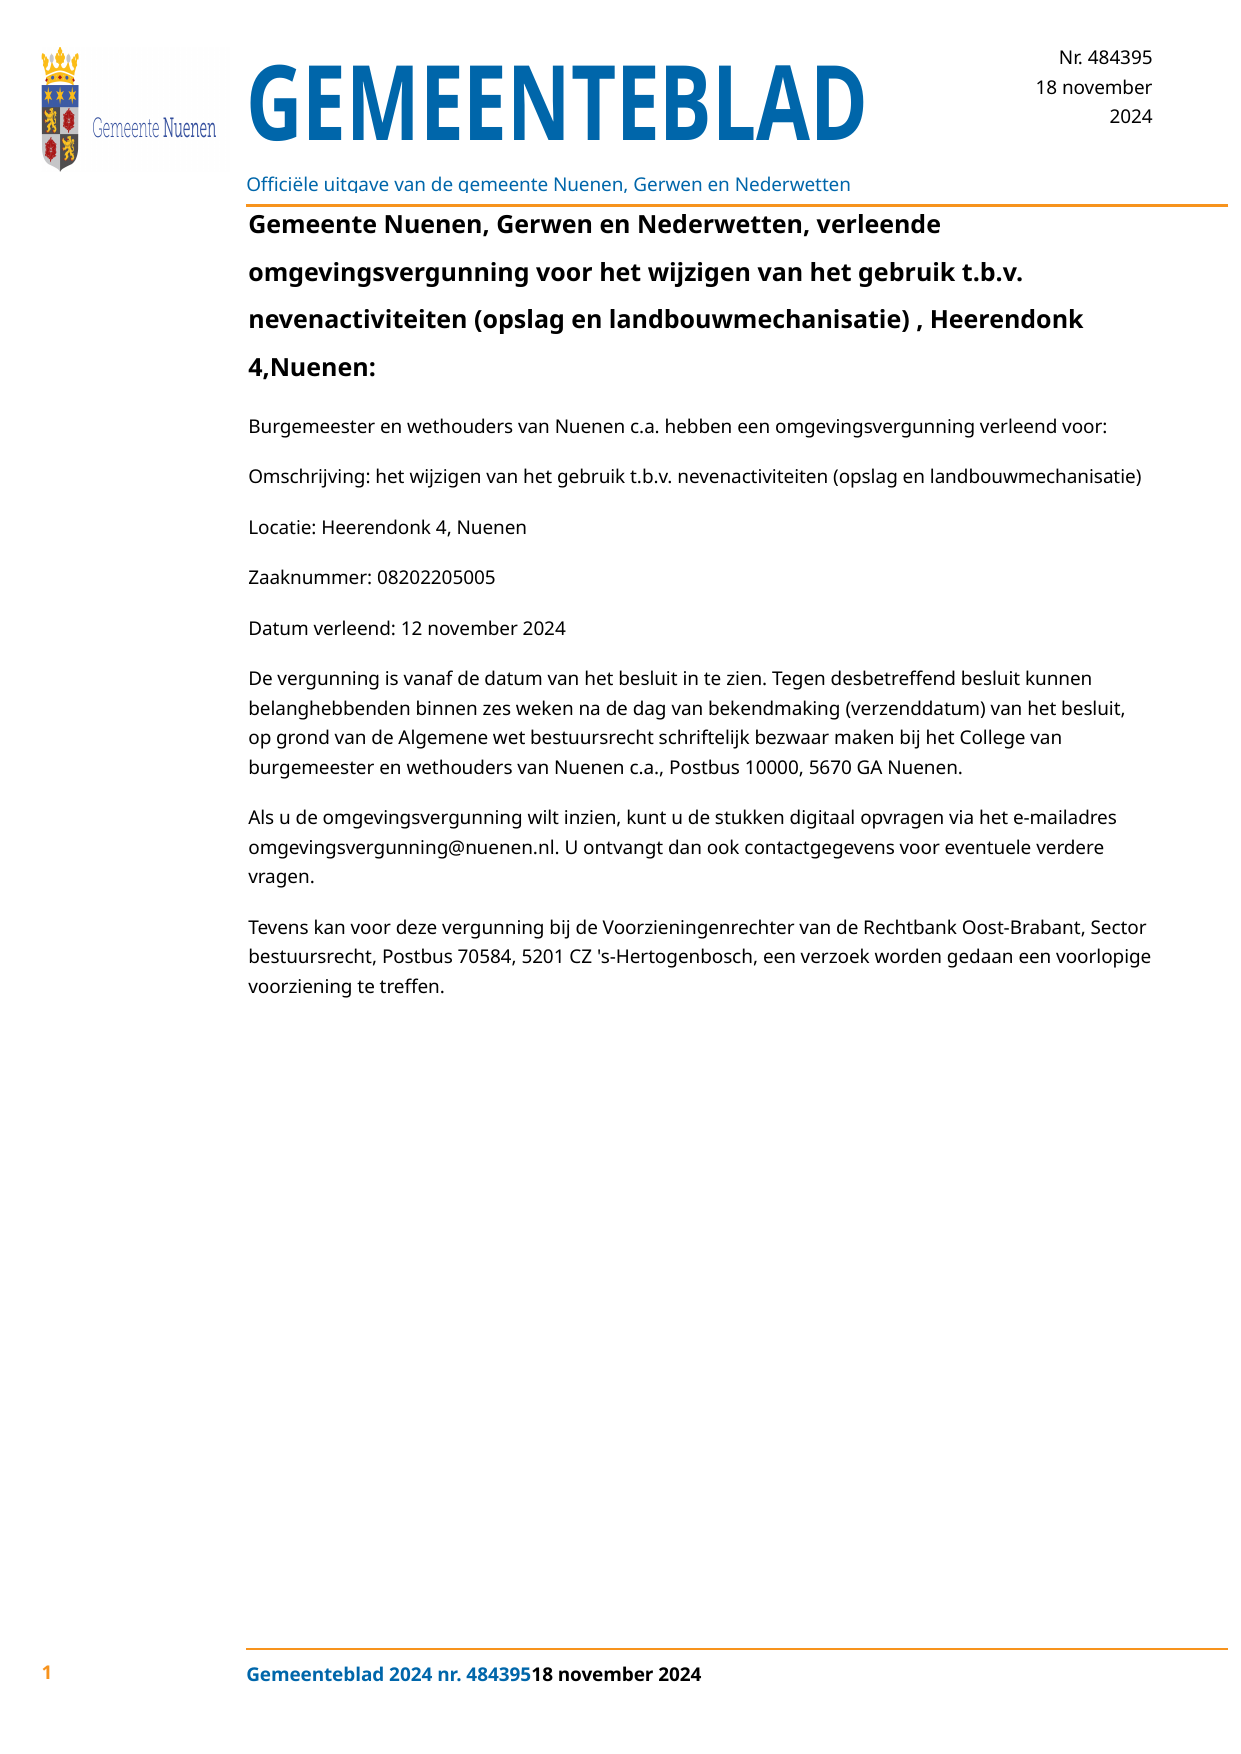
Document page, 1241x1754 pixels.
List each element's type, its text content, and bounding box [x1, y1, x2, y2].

text Als u de omgevingsvergunning wilt inzien, kunt u de stukken digitaal opvragen via het e-mailadres omgevingsvergunning@nuenen.nl. U ontvangt dan ook contactgegevens voor eventuele verdere vragen. [248, 804, 1152, 889]
text Locatie: Heerendonk 4, Nuenen [248, 514, 1152, 540]
text Burgemeester en wethouders van Nuenen c.a. hebben een omgevingsvergunning verleend voor: [248, 413, 1152, 439]
text Datum verleend: 12 november 2024 [248, 615, 1152, 641]
text Gemeente Nuenen, Gerwen en Nederwetten, verleende omgevingsvergunning voor het wijzigen van het gebruik t.b.v. nevenactiviteiten (opslag en landbouwmechanisatie) , Heerendonk 4,Nuenen: [248, 207, 1152, 384]
text Zaaknummer: 08202205005 [248, 564, 1152, 590]
text Tevens kan voor deze vergunning bij de Voorzieningenrechter van de Rechtbank Oost-Brabant, Sector bestuursrecht, Postbus 70584, 5201 CZ 's-Hertogenbosch, een verzoek worden gedaan een voorlopige voorziening te treffen. [248, 914, 1152, 999]
text Omschrijving: het wijzigen van het gebruik t.b.v. nevenactiviteiten (opslag en landbouwmechanisatie) [248, 463, 1152, 489]
picture [41, 47, 231, 172]
text De vergunning is vanaf de datum van het besluit in te zien. Tegen desbetreffend besluit kunnen belanghebbenden binnen zes weken na de dag van bekendmaking (verzenddatum) van het besluit, op grond van de Algemene wet bestuursrecht schriftelijk bezwaar maken bij het College van burgemeester en wethouders van Nuenen c.a., Postbus 10000, 5670 GA Nuenen. [248, 665, 1152, 780]
